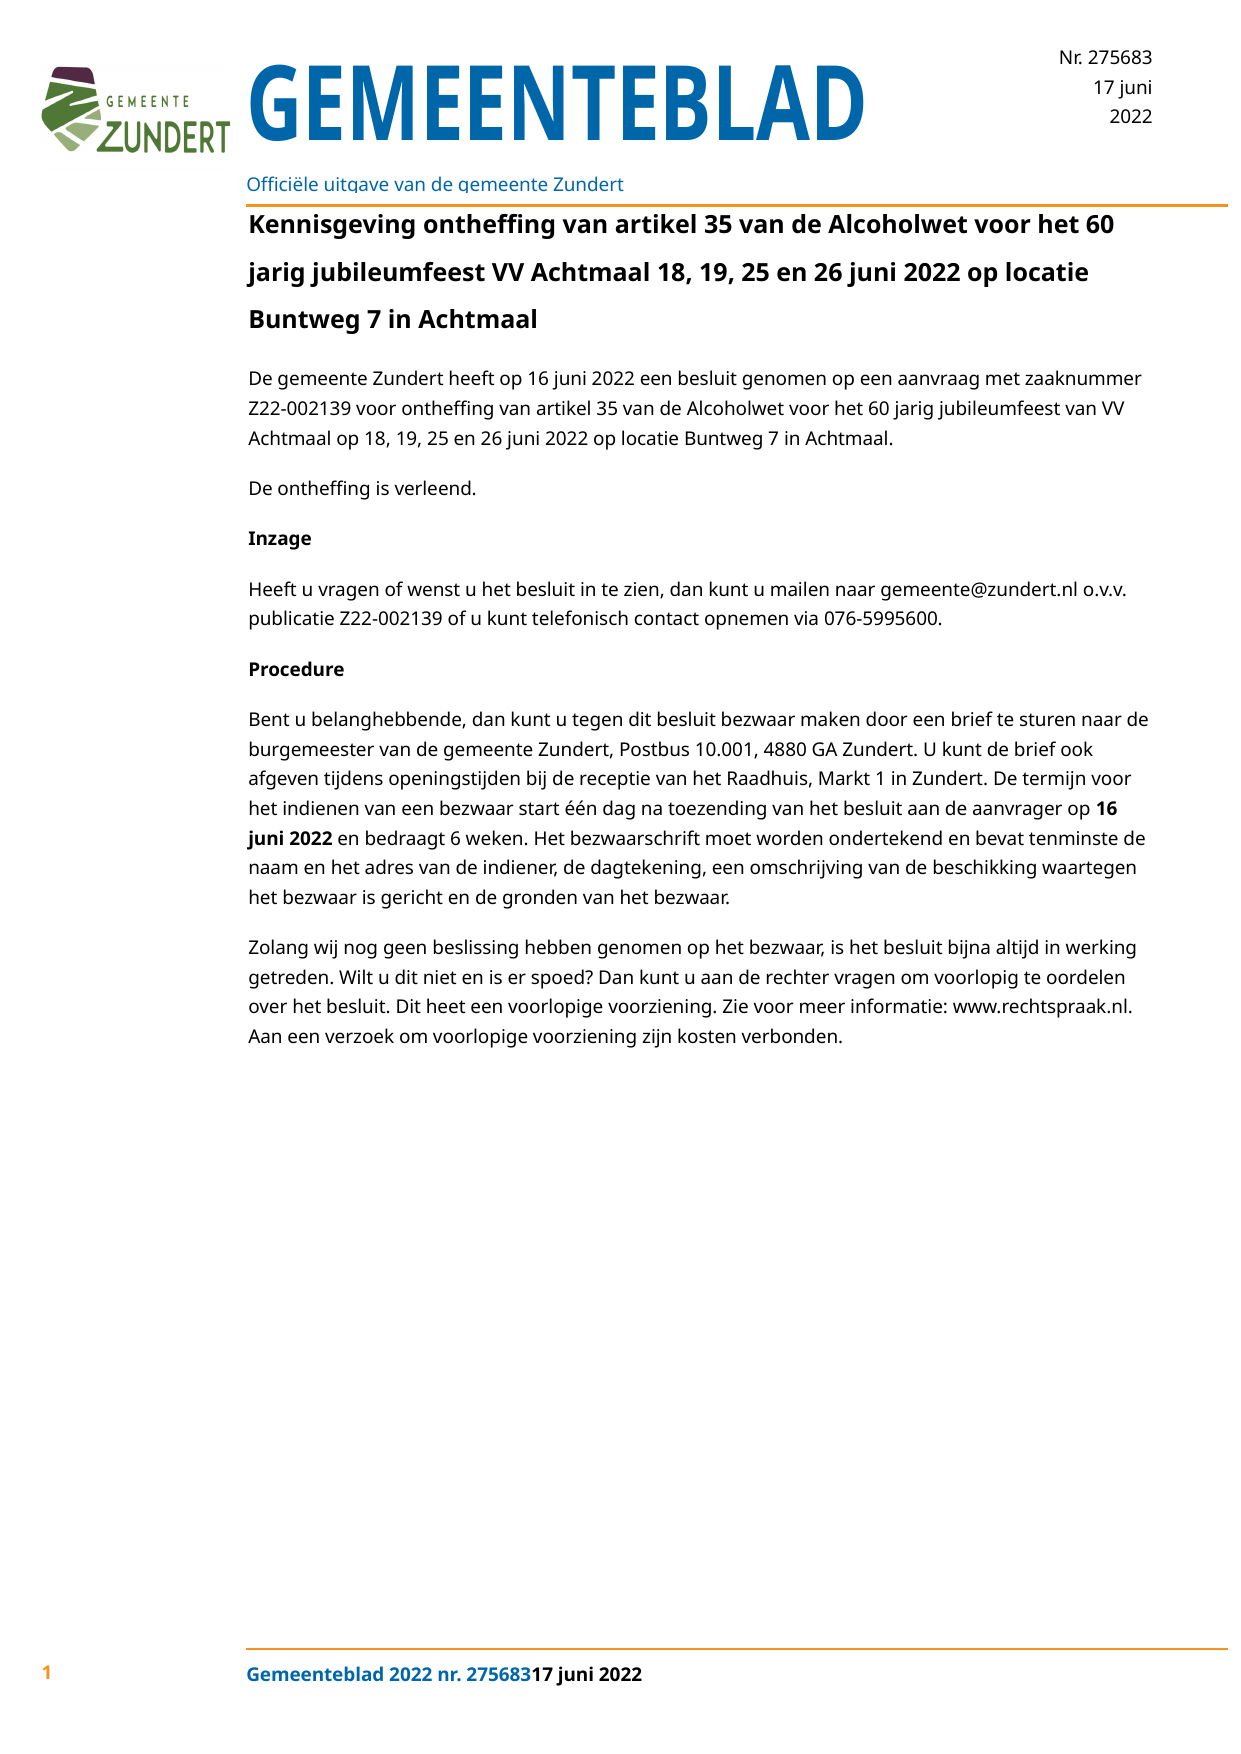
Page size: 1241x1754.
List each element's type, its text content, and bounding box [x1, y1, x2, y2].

text Kennisgeving ontheffing van artikel 35 van de Alcoholwet voor het 60 jarig jubileumfeest VV Achtmaal 18, 19, 25 en 26 juni 2022 op locatie Buntweg 7 in Achtmaal [248, 207, 1152, 336]
text Inzage [248, 526, 1152, 551]
text Heeft u vragen of wenst u het besluit in te zien, dan kunt u mailen naar gemeente@zundert.nl o.v.v. publicatie Z22-002139 of u kunt telefonisch contact opnemen via 076-5995600. [248, 576, 1152, 631]
text Bent u belanghebbende, dan kunt u tegen dit besluit bezwaar maken door een brief te sturen naar de burgemeester van de gemeente Zundert, Postbus 10.001, 4880 GA Zundert. U kunt de brief ook afgeven tijdens openingstijden bij de receptie van het Raadhuis, Markt 1 in Zundert. De termijn voor het indienen van een bezwaar start één dag na toezending van het besluit aan de aanvrager op 16 juni 2022 en bedraagt 6 weken. Het bezwaarschrift moet worden ondertekend en bevat tenminste de naam en het adres van de indiener, de dagtekening, een omschrijving van de beschikking waartegen het bezwaar is gericht en de gronden van het bezwaar. [248, 706, 1152, 909]
text De gemeente Zundert heeft op 16 juni 2022 een besluit genomen op een aanvraag met zaaknummer Z22-002139 voor ontheffing van artikel 35 van de Alcoholwet voor het 60 jarig jubileumfeest van VV Achtmaal op 18, 19, 25 en 26 juni 2022 op locatie Buntweg 7 in Achtmaal. [248, 366, 1152, 450]
text Procedure [248, 656, 1152, 682]
text Zolang wij nog geen beslissing hebben genomen op het bezwaar, is het besluit bijna altijd in werking getreden. Wilt u dit niet en is er spoed? Dan kunt u aan de rechter vragen om voorlopig te oordelen over het besluit. Dit heet een voorlopige voorziening. Zie voor meer informatie: www.rechtspraak.nl. Aan een verzoek om voorlopige voorziening zijn kosten verbonden. [248, 934, 1152, 1049]
text De ontheffing is verleend. [248, 475, 1152, 501]
picture [41, 47, 231, 172]
